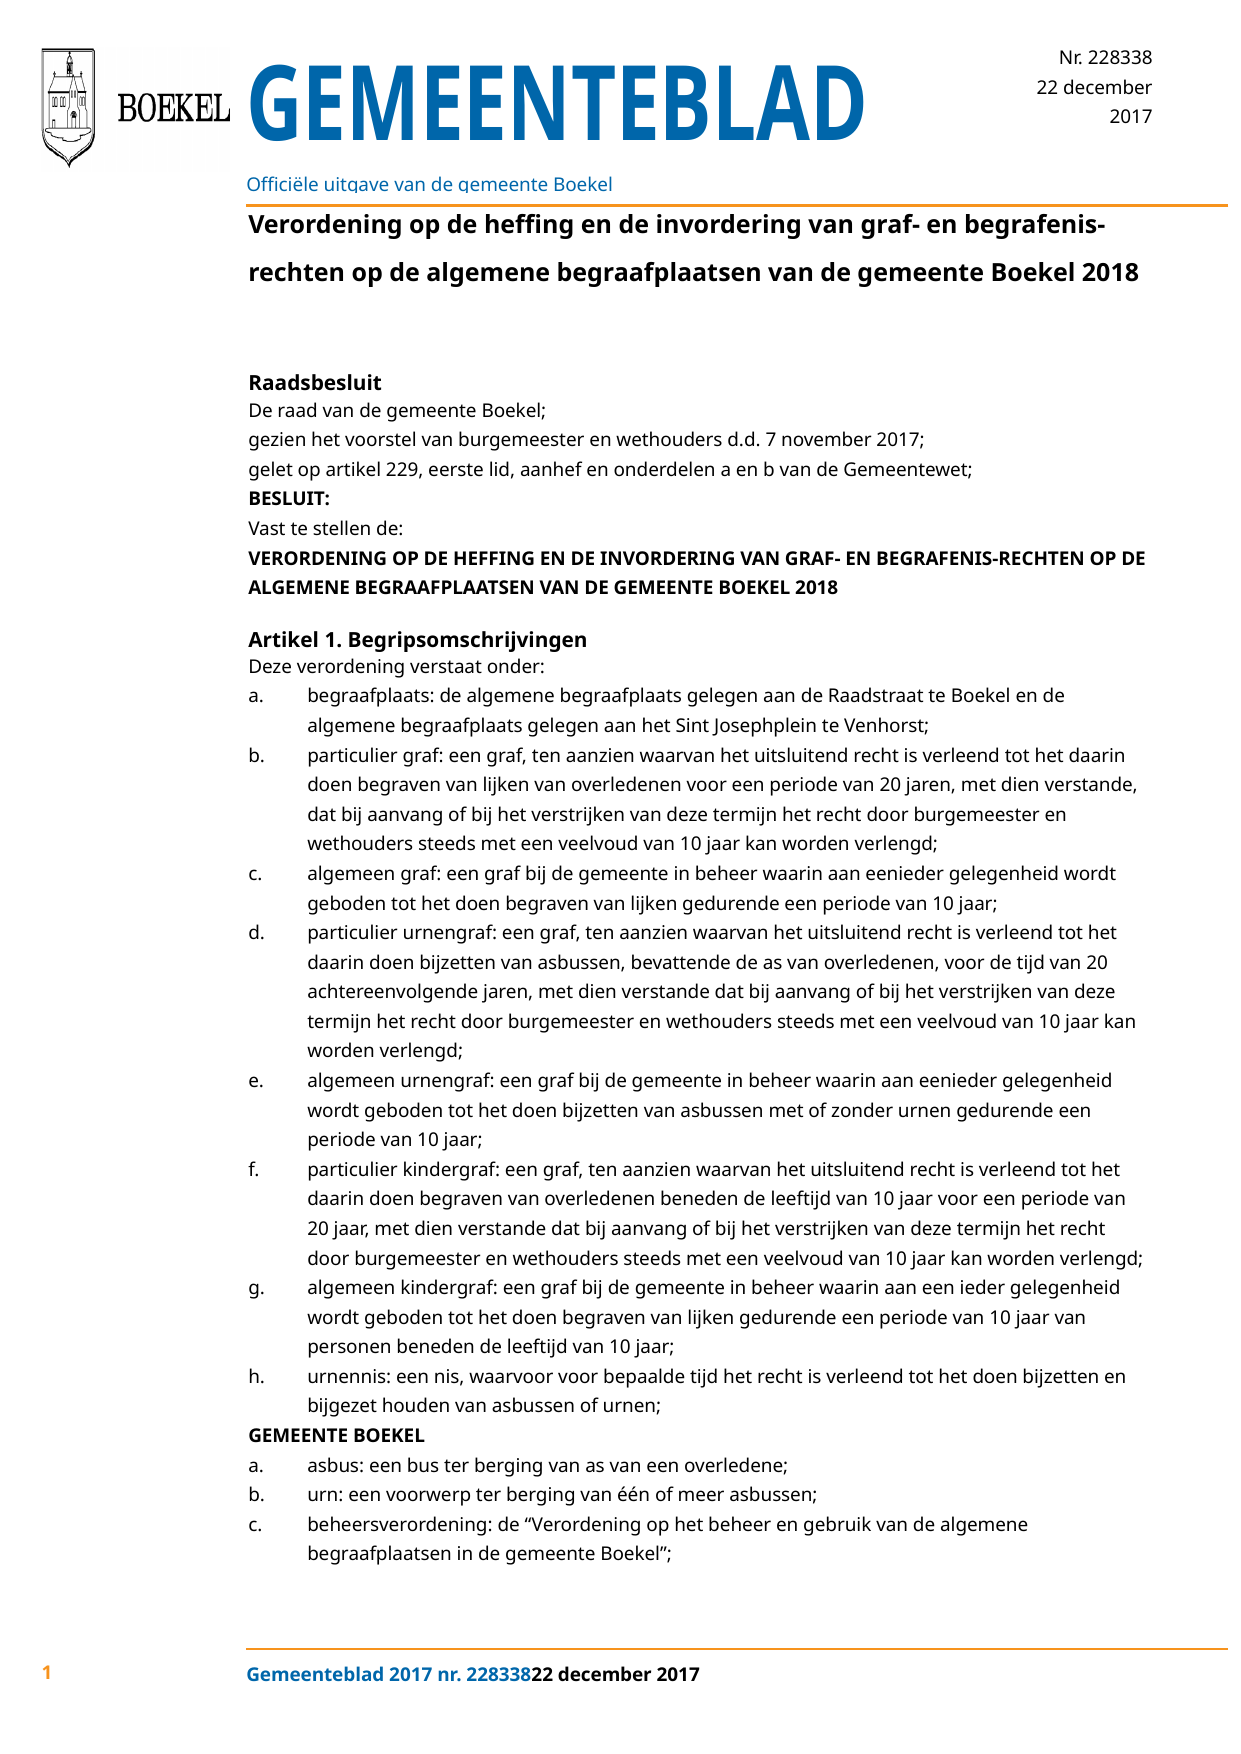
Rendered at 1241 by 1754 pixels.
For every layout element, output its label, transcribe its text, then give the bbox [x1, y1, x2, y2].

text Raadsbesluit [248, 368, 1152, 397]
list algemeen kindergraf: een graf bij de gemeente in beheer waarin aan een ieder gelegenheid wordt geboden tot het doen begraven van lijken gedurende een periode van 10 jaar van personen beneden de leeftijd van 10 jaar; [248, 1274, 1152, 1359]
list asbus: een bus ter berging van as van een overledene; [248, 1452, 1152, 1478]
text gezien het voorstel van burgemeester en wethouders d.d. 7 november 2017; [248, 426, 1152, 452]
list beheersverordening: de “Verordening op het beheer en gebruik van de algemene begraafplaatsen in de gemeente Boekel”; [248, 1511, 1152, 1566]
text gelet op artikel 229, eerste lid, aanhef en onderdelen a en b van de Gemeentewet; [248, 456, 1152, 482]
list algemeen urnengraf: een graf bij de gemeente in beheer waarin aan eenieder gelegenheid wordt geboden tot het doen bijzetten van asbussen met of zonder urnen gedurende een periode van 10 jaar; [248, 1067, 1152, 1152]
text BESLUIT: [248, 486, 1152, 511]
text Vast te stellen de: [248, 515, 1152, 541]
text Deze verordening verstaat onder: [248, 653, 1152, 679]
list particulier graf: een graf, ten aanzien waarvan het uitsluitend recht is verleend tot het daarin doen begraven van lijken van overledenen voor een periode van 20 jaren, met dien verstande, dat bij aanvang of bij het verstrijken van deze termijn het recht door burgemeester en wethouders steeds met een veelvoud van 10 jaar kan worden verlengd; [248, 742, 1152, 856]
picture [41, 47, 231, 172]
text Artikel 1. Begripsomschrijvingen [248, 625, 1152, 653]
list urn: een voorwerp ter berging van één of meer asbussen; [248, 1481, 1152, 1507]
list particulier kindergraf: een graf, ten aanzien waarvan het uitsluitend recht is verleend tot het daarin doen begraven van overledenen beneden de leeftijd van 10 jaar voor een periode van 20 jaar, met dien verstande dat bij aanvang of bij het verstrijken van deze termijn het recht door burgemeester en wethouders steeds met een veelvoud van 10 jaar kan worden verlengd; [248, 1156, 1152, 1271]
list begraafplaats: de algemene begraafplaats gelegen aan de Raadstraat te Boekel en de algemene begraafplaats gelegen aan het Sint Josephplein te Venhorst; [248, 683, 1152, 738]
text VERORDENING OP DE HEFFING EN DE INVORDERING VAN GRAF- EN BEGRAFENIS-RECHTEN OP DE ALGEMENE BEGRAAFPLAATSEN VAN DE GEMEENTE BOEKEL 2018 [248, 545, 1152, 600]
text GEMEENTE BOEKEL [248, 1422, 1152, 1448]
list urnennis: een nis, waarvoor voor bepaalde tijd het recht is verleend tot het doen bijzetten en bijgezet houden van asbussen of urnen; [248, 1363, 1152, 1418]
text De raad van de gemeente Boekel; [248, 397, 1152, 422]
text Verordening op de heffing en de invordering van graf- en begrafenis-rechten op de algemene begraafplaatsen van de gemeente Boekel 2018 [248, 207, 1152, 288]
list algemeen graf: een graf bij de gemeente in beheer waarin aan eenieder gelegenheid wordt geboden tot het doen begraven van lijken gedurende een periode van 10 jaar; [248, 860, 1152, 916]
list particulier urnengraf: een graf, ten aanzien waarvan het uitsluitend recht is verleend tot het daarin doen bijzetten van asbussen, bevattende de as van overledenen, voor de tijd van 20 achtereenvolgende jaren, met dien verstande dat bij aanvang of bij het verstrijken van deze termijn het recht door burgemeester en wethouders steeds met een veelvoud van 10 jaar kan worden verlengd; [248, 919, 1152, 1063]
